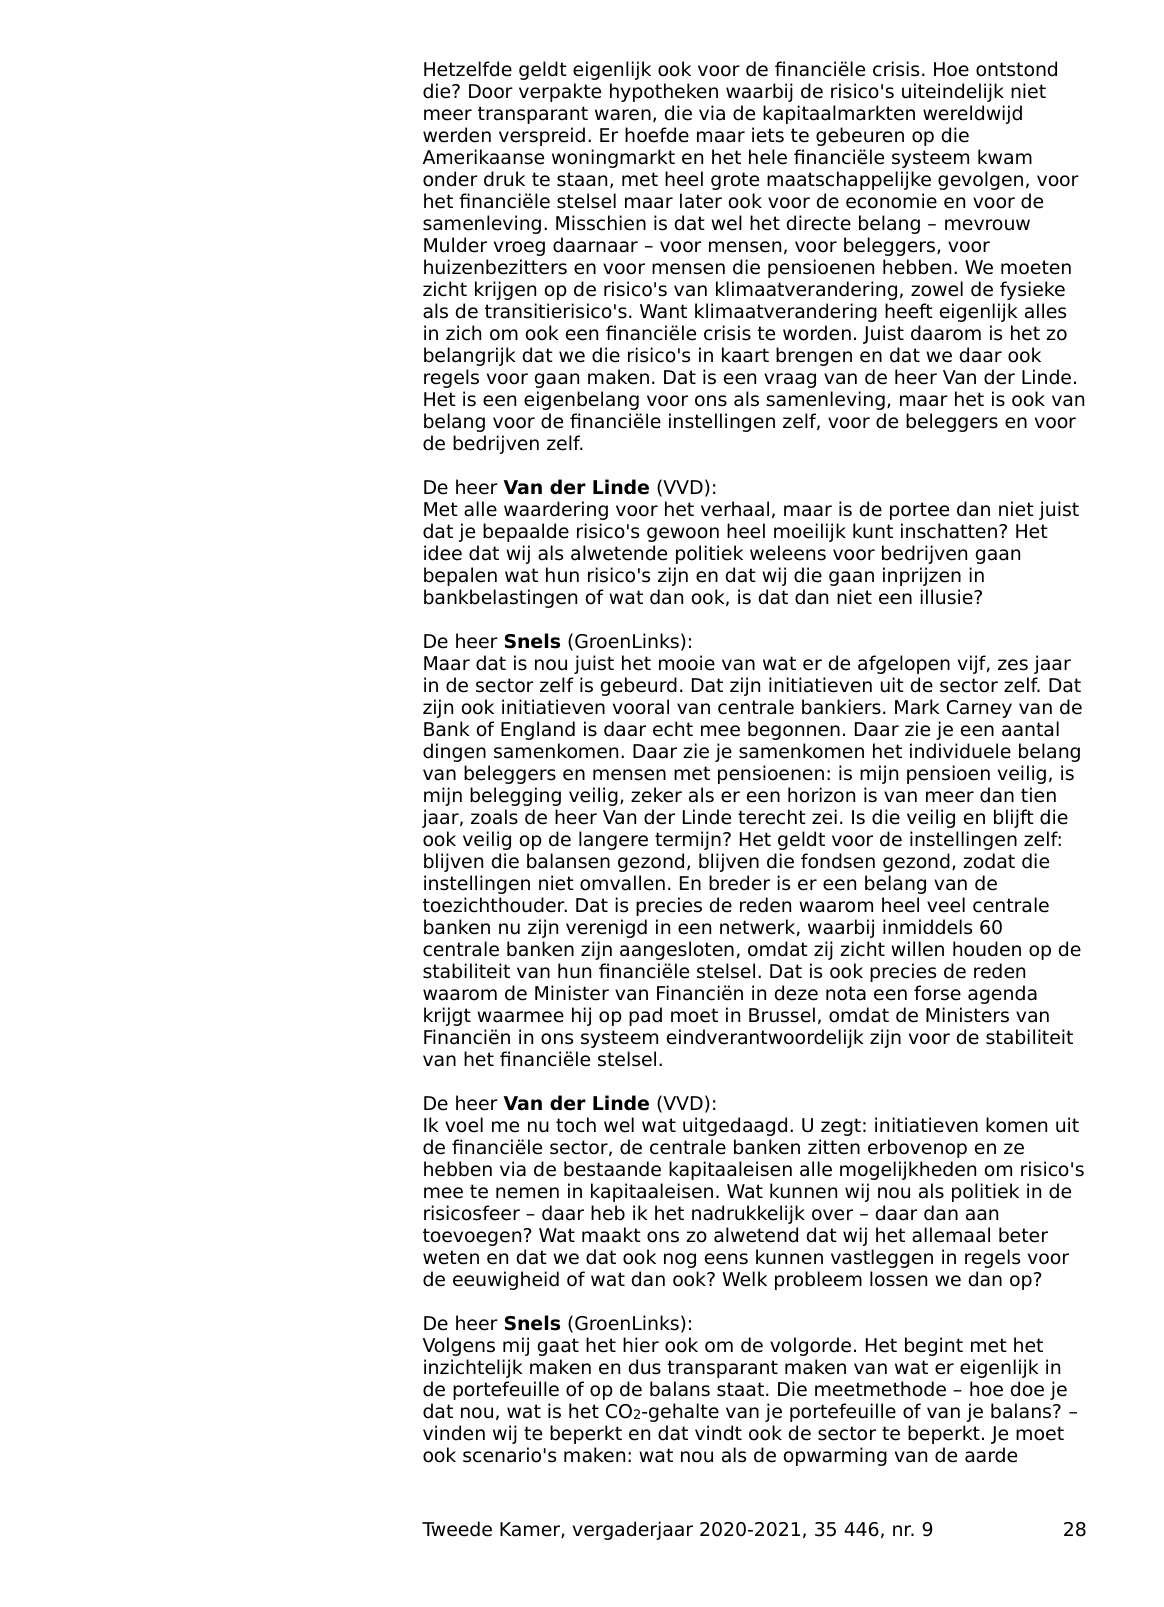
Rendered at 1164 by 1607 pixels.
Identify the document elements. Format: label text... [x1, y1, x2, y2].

text De heer Snels (GroenLinks): [422, 1313, 1087, 1335]
text Met alle waardering voor het verhaal, maar is de portee dan niet juist dat je bepaalde risico's gewoon heel moeilijk kunt inschatten? Het idee dat wij als alwetende politiek weleens voor bedrijven gaan bepalen wat hun risico's zijn en dat wij die gaan inprijzen in bankbelastingen of wat dan ook, is dat dan niet een illusie? [422, 499, 1087, 609]
text Maar dat is nou juist het mooie van wat er de afgelopen vijf, zes jaar in de sector zelf is gebeurd. Dat zijn initiatieven uit de sector zelf. Dat zijn ook initiatieven vooral van centrale bankiers. Mark Carney van de Bank of England is daar echt mee begonnen. Daar zie je een aantal dingen samenkomen. Daar zie je samenkomen het individuele belang van beleggers en mensen met pensioenen: is mijn pensioen veilig, is mijn belegging veilig, zeker als er een horizon is van meer dan tien jaar, zoals de heer Van der Linde terecht zei. Is die veilig en blijft die ook veilig op de langere termijn? Het geldt voor de instellingen zelf: blijven die balansen gezond, blijven die fondsen gezond, zodat die instellingen niet omvallen. En breder is er een belang van de toezichthouder. Dat is precies de reden waarom heel veel centrale banken nu zijn verenigd in een netwerk, waarbij inmiddels 60 centrale banken zijn aangesloten, omdat zij zicht willen houden op de stabiliteit van hun financiële stelsel. Dat is ook precies de reden waarom de Minister van Financiën in deze nota een forse agenda krijgt waarmee hij op pad moet in Brussel, omdat de Ministers van Financiën in ons systeem eindverantwoordelijk zijn voor de stabiliteit van het financiële stelsel. [422, 653, 1087, 1071]
text De heer Van der Linde (VVD): [422, 477, 1087, 499]
text De heer Van der Linde (VVD): [422, 1093, 1087, 1115]
text De heer Snels (GroenLinks): [422, 631, 1087, 653]
text Ik voel me nu toch wel wat uitgedaagd. U zegt: initiatieven komen uit de financiële sector, de centrale banken zitten erbovenop en ze hebben via de bestaande kapitaaleisen alle mogelijkheden om risico's mee te nemen in kapitaaleisen. Wat kunnen wij nou als politiek in de risicosfeer – daar heb ik het nadrukkelijk over – daar dan aan toevoegen? Wat maakt ons zo alwetend dat wij het allemaal beter weten en dat we dat ook nog eens kunnen vastleggen in regels voor de eeuwigheid of wat dan ook? Welk probleem lossen we dan op? [422, 1115, 1087, 1291]
text Volgens mij gaat het hier ook om de volgorde. Het begint met het inzichtelijk maken en dus transparant maken van wat er eigenlijk in de portefeuille of op de balans staat. Die meetmethode – hoe doe je dat nou, wat is het CO2-gehalte van je portefeuille of van je balans? – vinden wij te beperkt en dat vindt ook de sector te beperkt. Je moet ook scenario's maken: wat nou als de opwarming van de aarde [422, 1335, 1087, 1467]
text Hetzelfde geldt eigenlijk ook voor de financiële crisis. Hoe ontstond die? Door verpakte hypotheken waarbij de risico's uiteindelijk niet meer transparant waren, die via de kapitaalmarkten wereldwijd werden verspreid. Er hoefde maar iets te gebeuren op die Amerikaanse woningmarkt en het hele financiële systeem kwam onder druk te staan, met heel grote maatschappelijke gevolgen, voor het financiële stelsel maar later ook voor de economie en voor de samenleving. Misschien is dat wel het directe belang – mevrouw Mulder vroeg daarnaar – voor mensen, voor beleggers, voor huizenbezitters en voor mensen die pensioenen hebben. We moeten zicht krijgen op de risico's van klimaatverandering, zowel de fysieke als de transitierisico's. Want klimaatverandering heeft eigenlijk alles in zich om ook een financiële crisis te worden. Juist daarom is het zo belangrijk dat we die risico's in kaart brengen en dat we daar ook regels voor gaan maken. Dat is een vraag van de heer Van der Linde. Het is een eigenbelang voor ons als samenleving, maar het is ook van belang voor de financiële instellingen zelf, voor de beleggers en voor de bedrijven zelf. [422, 59, 1087, 455]
